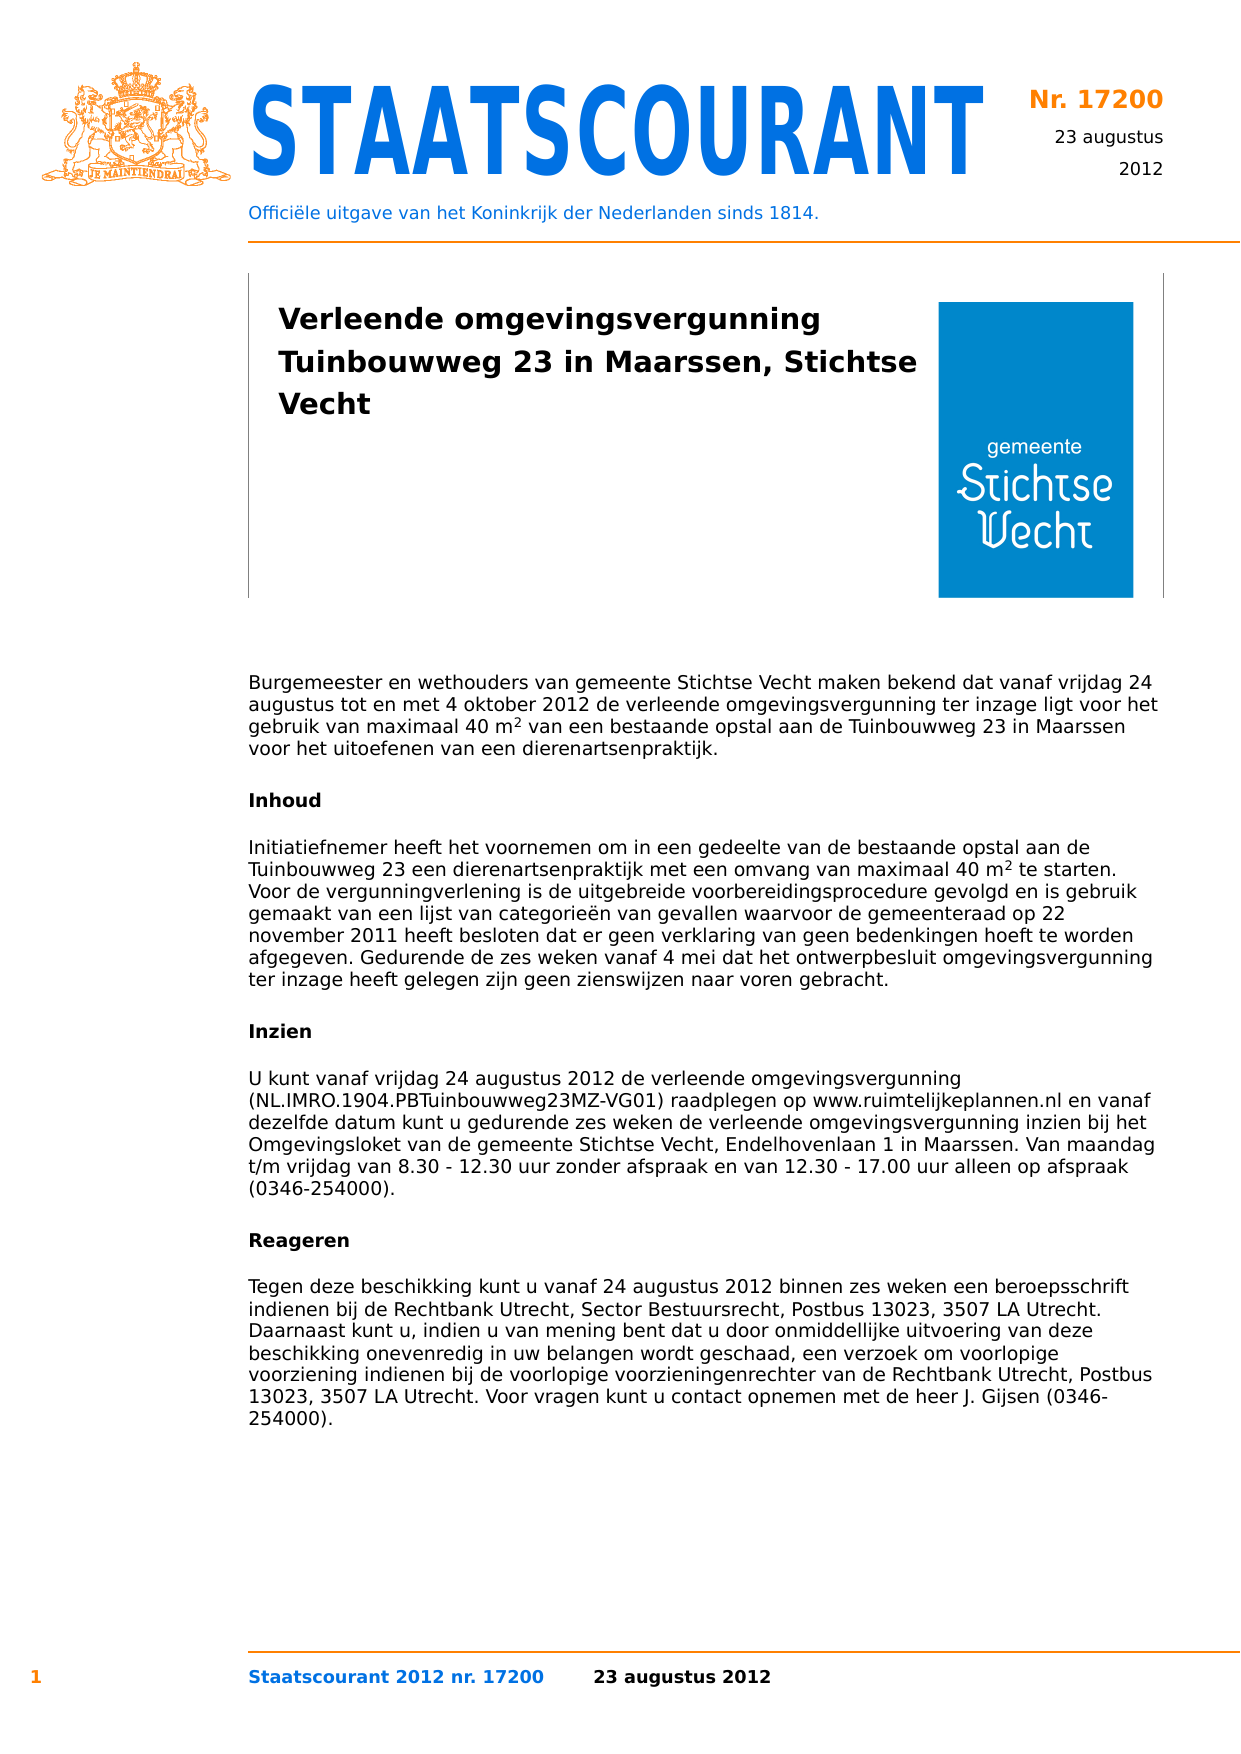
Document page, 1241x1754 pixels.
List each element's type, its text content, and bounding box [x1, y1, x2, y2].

text Initiatiefnemer heeft het voornemen om in een gedeelte van de bestaande opstal aan de Tuinbouwweg 23 een dierenartsenpraktijk met een omvang van maximaal 40 m2 te starten. Voor de vergunningverlening is de uitgebreide voorbereidingsprocedure gevolgd en is gebruik gemaakt van een lijst van categorieën van gevallen waarvoor de gemeenteraad op 22 november 2011 heeft besloten dat er geen verklaring van geen bedenkingen hoeft te worden afgegeven. Gedurende de zes weken vanaf 4 mei dat het ontwerpbesluit omgevingsvergunning ter inzage heeft gelegen zijn geen zienswijzen naar voren gebracht. [248, 837, 1163, 991]
text U kunt vanaf vrijdag 24 augustus 2012 de verleende omgevingsvergunning (NL.IMRO.1904.PBTuinbouwweg23MZ-VG01) raadplegen op www.ruimtelijkeplannen.nl en vanaf dezelfde datum kunt u gedurende zes weken de verleende omgevingsvergunning inzien bij het Omgevingsloket van de gemeente Stichtse Vecht, Endelhovenlaan 1 in Maarssen. Van maandag t/m vrijdag van 8.30 - 12.30 uur zonder afspraak en van 12.30 - 17.00 uur alleen op afspraak (0346-254000). [248, 1068, 1163, 1199]
picture [1079, 523, 1091, 548]
picture [1056, 476, 1069, 500]
picture [1034, 464, 1052, 500]
picture [1072, 444, 1081, 451]
table_cell Officiële uitgave van het Koninkrijk der Nederlanden sinds 1814. [248, 203, 1240, 241]
picture [1074, 476, 1089, 501]
picture [1056, 511, 1074, 548]
picture [1030, 445, 1039, 450]
table_cell 23 augustus [998, 121, 1240, 153]
picture [979, 511, 1010, 548]
picture [1094, 476, 1111, 501]
picture [987, 476, 999, 500]
picture [1012, 523, 1030, 548]
picture [958, 463, 984, 500]
table_header [25, 62, 248, 241]
table_cell 2012 [998, 153, 1240, 203]
picture [1035, 523, 1051, 548]
subtitle Reageren [248, 1229, 1163, 1251]
table_header STAATSCOURANT [248, 62, 998, 203]
picture [1001, 445, 1009, 451]
subtitle Verleende omgevingsvergunning Tuinbouwweg 23 in Maarssen, Stichtse Vecht [249, 273, 1163, 598]
table_header Nr. 17200 [998, 62, 1240, 121]
text Tegen deze beschikking kunt u vanaf 24 augustus 2012 binnen zes weken een beroepsschrift indienen bij de Rechtbank Utrecht, Sector Bestuursrecht, Postbus 13023, 3507 LA Utrecht. Daarnaast kunt u, indien u van mening bent dat u door onmiddellijke uitvoering van deze beschikking onevenredig in uw belangen wordt geschaad, een verzoek om voorlopige voorziening indienen bij de voorlopige voorzieningenrechter van de Rechtbank Utrecht, Postbus 13023, 3507 LA Utrecht. Voor vragen kunt u contact opnemen met de heer J. Gijsen (0346-254000). [248, 1276, 1163, 1430]
text Burgemeester en wethouders van gemeente Stichtse Vecht maken bekend dat vanaf vrijdag 24 augustus tot en met 4 oktober 2012 de verleende omgevingsvergunning ter inzage ligt voor het gebruik van maximaal 40 m2 van een bestaande opstal aan de Tuinbouwweg 23 in Maarssen voor het uitoefenen van een dierenartsenpraktijk. [248, 672, 1163, 760]
picture [1013, 476, 1029, 501]
subtitle Inzien [248, 1021, 1163, 1043]
picture [41, 62, 231, 186]
subtitle Inhoud [248, 790, 1163, 812]
picture [1042, 445, 1051, 451]
